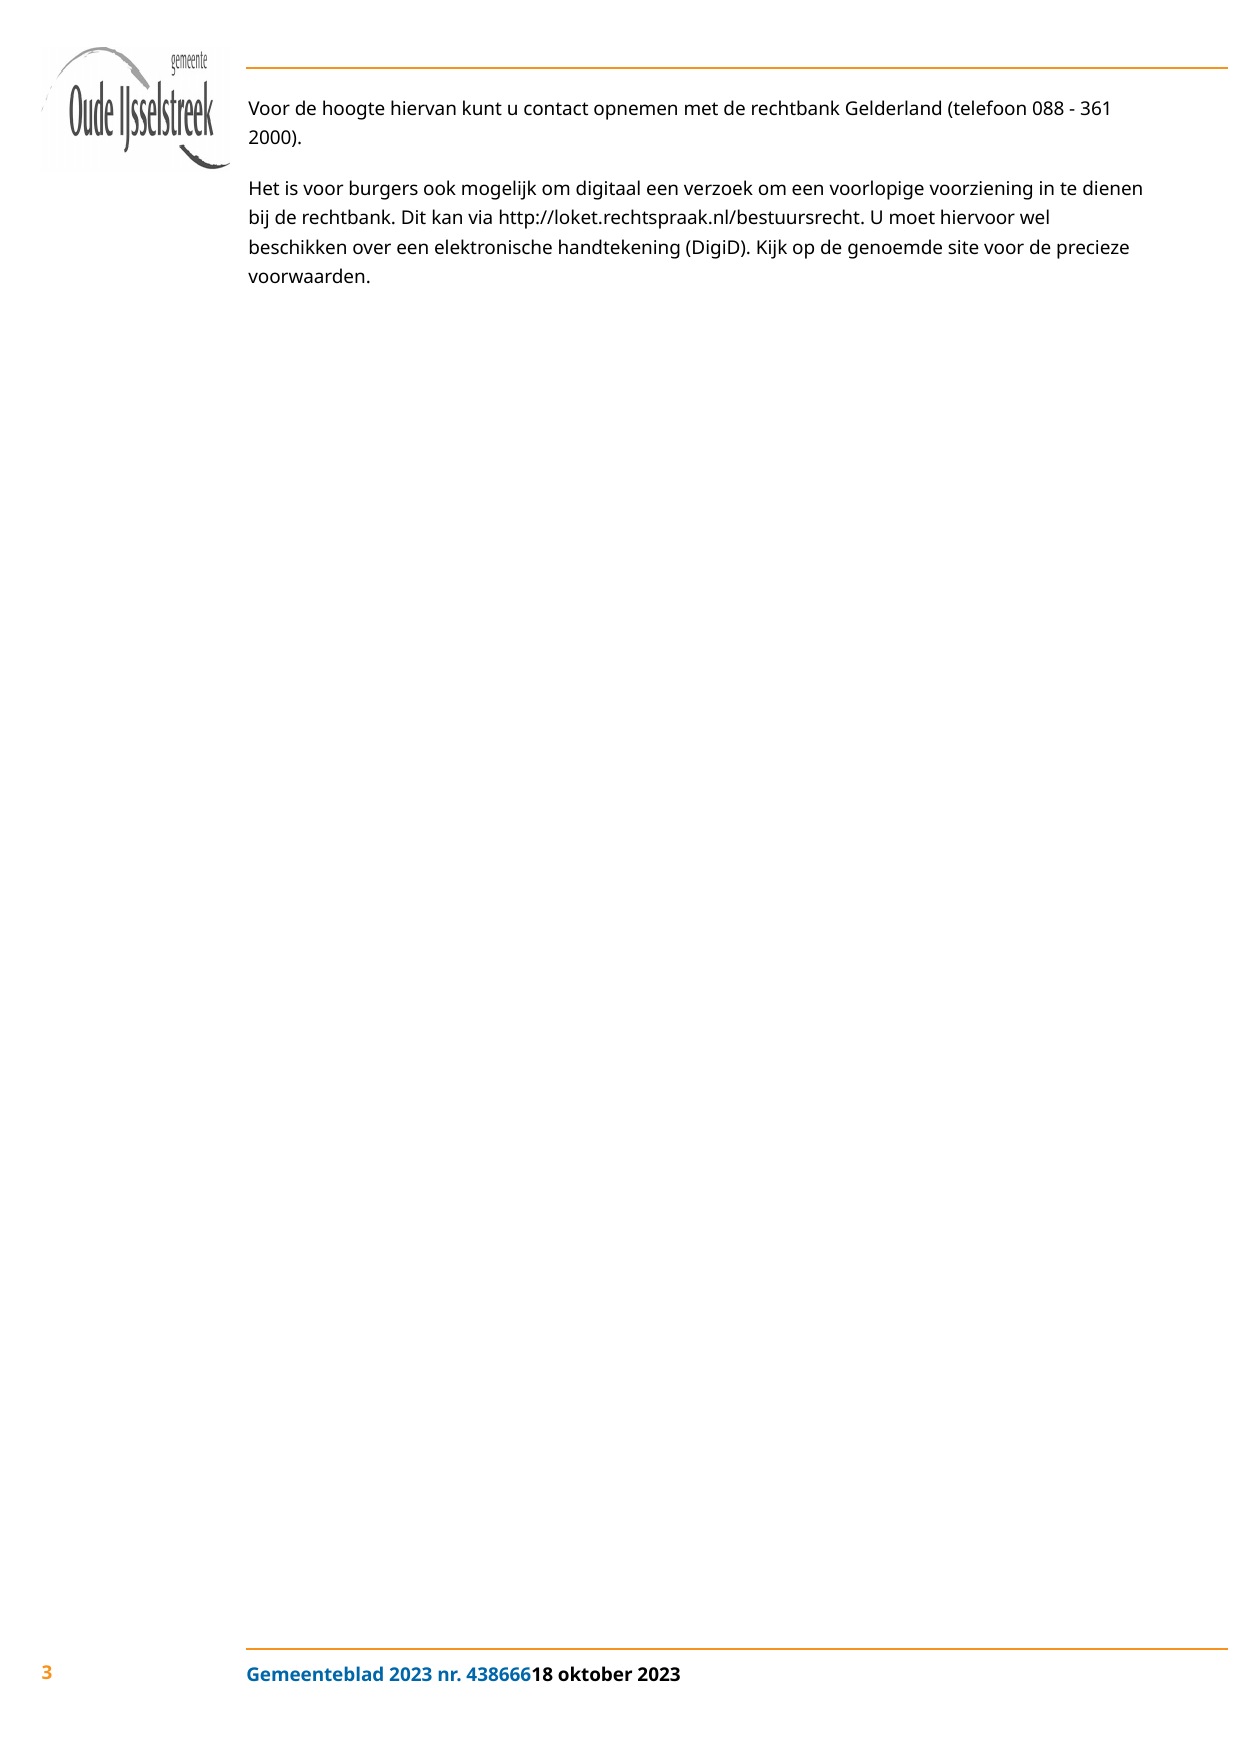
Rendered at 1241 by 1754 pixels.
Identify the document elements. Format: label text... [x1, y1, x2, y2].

text Voor de hoogte hiervan kunt u contact opnemen met de rechtbank Gelderland (telefoon 088 - 361 2000). [248, 95, 1152, 150]
picture [41, 47, 231, 172]
text Het is voor burgers ook mogelijk om digitaal een verzoek om een voorlopige voorziening in te dienen bij de rechtbank. Dit kan via http://loket.rechtspraak.nl/bestuursrecht. U moet hiervoor wel beschikken over een elektronische handtekening (DigiD). Kijk op de genoemde site voor de precieze voorwaarden. [248, 175, 1152, 289]
